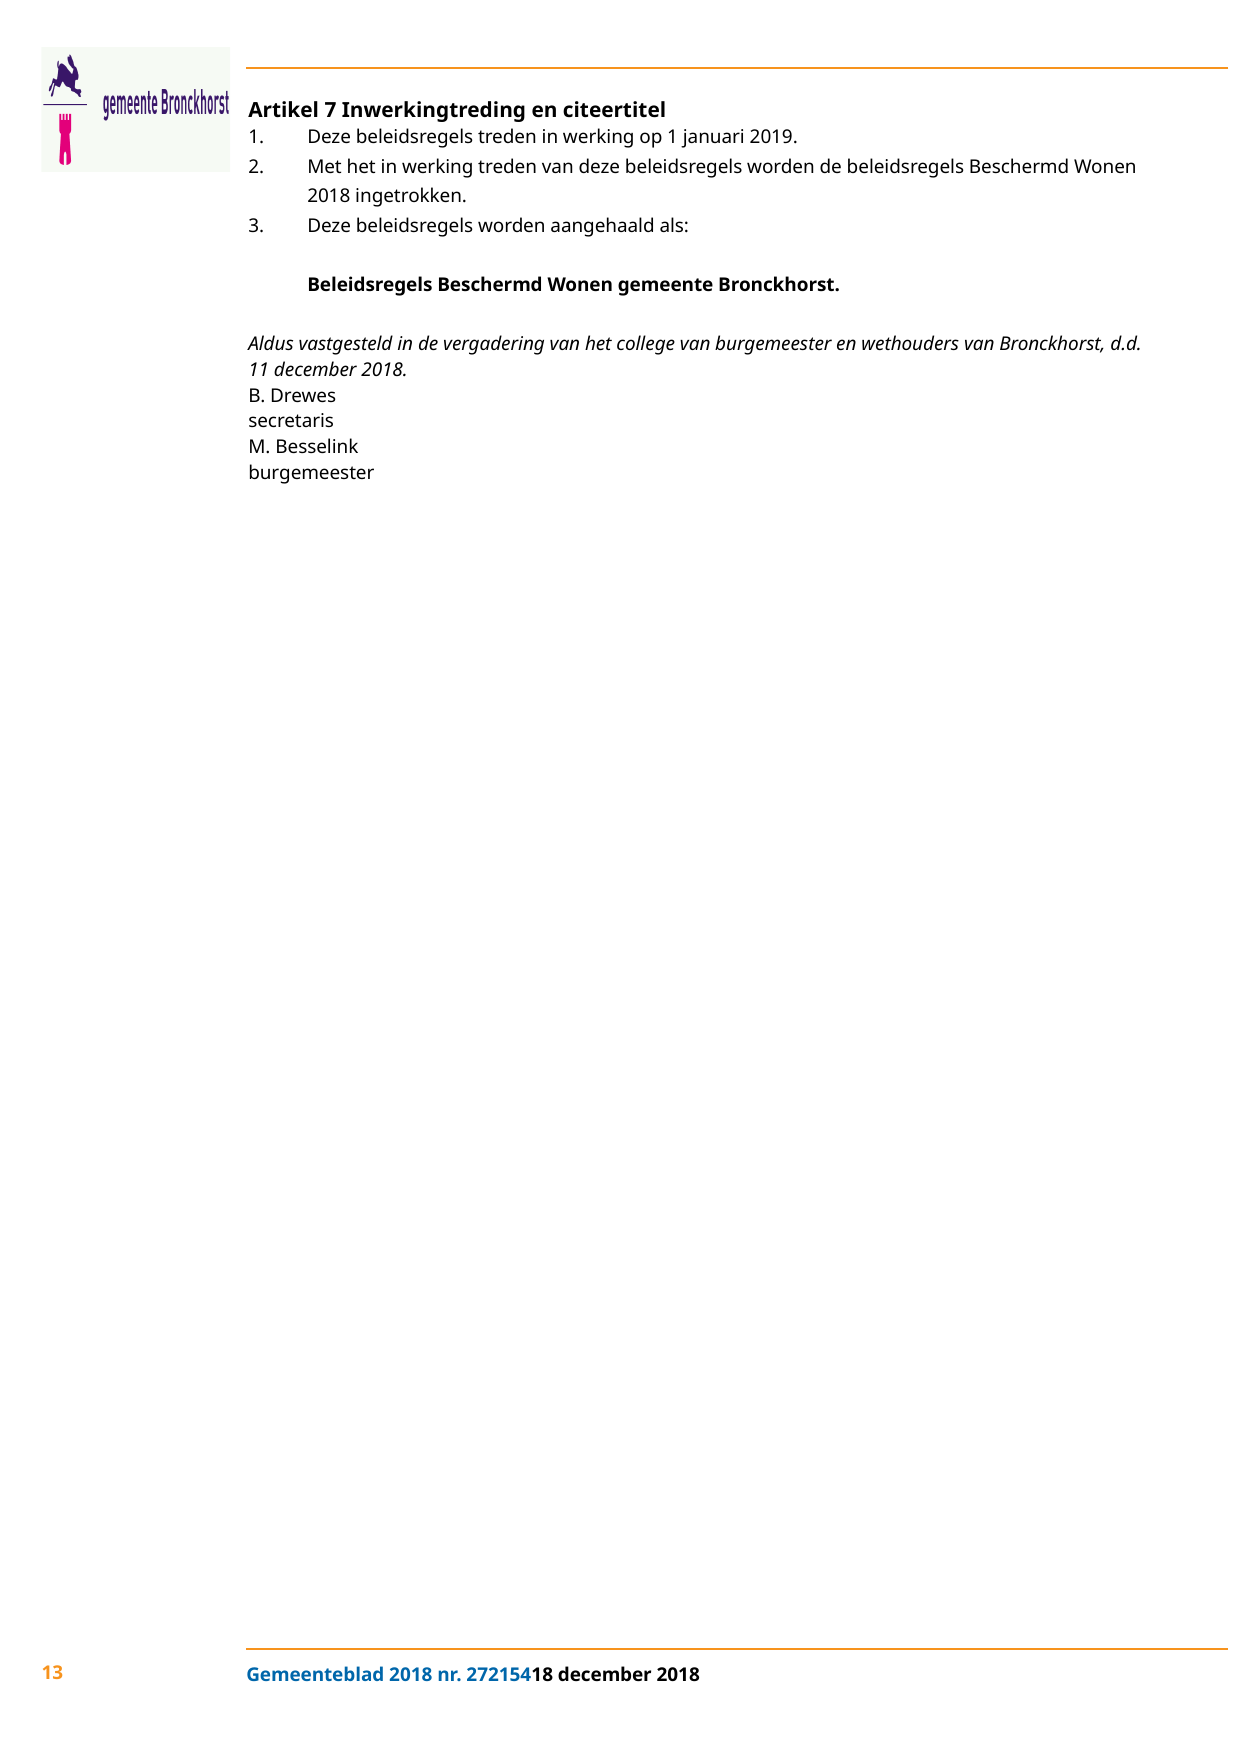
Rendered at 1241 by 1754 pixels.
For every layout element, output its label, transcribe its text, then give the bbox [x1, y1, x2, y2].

list Beleidsregels Beschermd Wonen gemeente Bronckhorst. [248, 271, 1152, 297]
text B. Drewes [248, 382, 1152, 407]
text burgemeester [248, 459, 1152, 485]
list Deze beleidsregels treden in werking op 1 januari 2019. [248, 123, 1152, 149]
text M. Besselink [248, 433, 1152, 459]
text secretaris [248, 407, 1152, 433]
text Artikel 7 Inwerkingtreding en citeertitel [248, 95, 1152, 123]
picture [41, 47, 231, 172]
list Met het in werking treden van deze beleidsregels worden de beleidsregels Beschermd Wonen 2018 ingetrokken. [248, 153, 1152, 208]
list Deze beleidsregels worden aangehaald als: [248, 212, 1152, 238]
text Aldus vastgesteld in de vergadering van het college van burgemeester en wethouders van Bronckhorst, d.d. 11 december 2018. [248, 330, 1152, 382]
